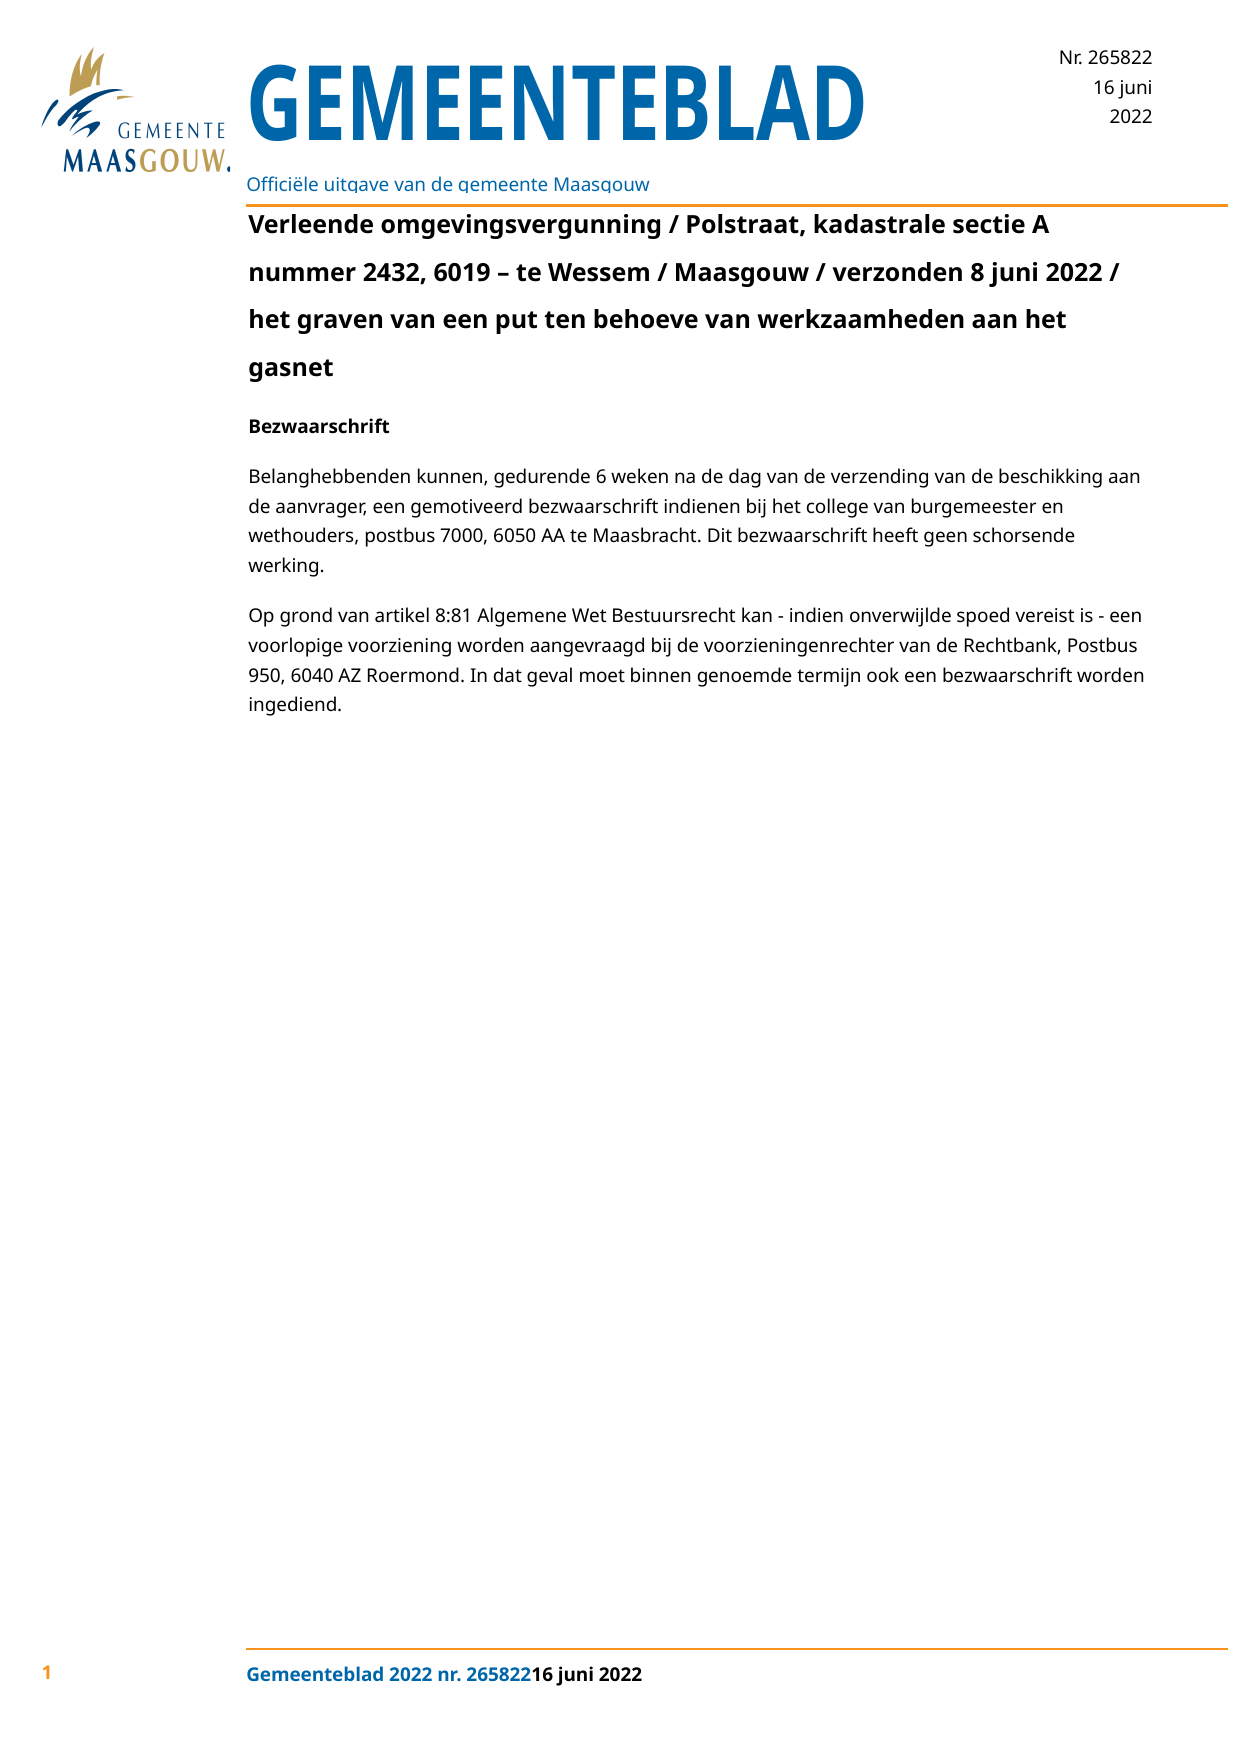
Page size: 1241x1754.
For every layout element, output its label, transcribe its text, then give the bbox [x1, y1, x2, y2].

text Belanghebbenden kunnen, gedurende 6 weken na de dag van de verzending van de beschikking aan de aanvrager, een gemotiveerd bezwaarschrift indienen bij het college van burgemeester en wethouders, postbus 7000, 6050 AA te Maasbracht. Dit bezwaarschrift heeft geen schorsende werking. [248, 463, 1152, 578]
text Verleende omgevingsvergunning / Polstraat, kadastrale sectie A nummer 2432, 6019 – te Wessem / Maasgouw / verzonden 8 juni 2022 / het graven van een put ten behoeve van werkzaamheden aan het gasnet [248, 207, 1152, 384]
picture [41, 47, 231, 172]
text Op grond van artikel 8:81 Algemene Wet Bestuursrecht kan - indien onverwijlde spoed vereist is - een voorlopige voorziening worden aangevraagd bij de voorzieningenrechter van de Rechtbank, Postbus 950, 6040 AZ Roermond. In dat geval moet binnen genoemde termijn ook een bezwaarschrift worden ingediend. [248, 603, 1152, 717]
text Bezwaarschrift [248, 413, 1152, 439]
